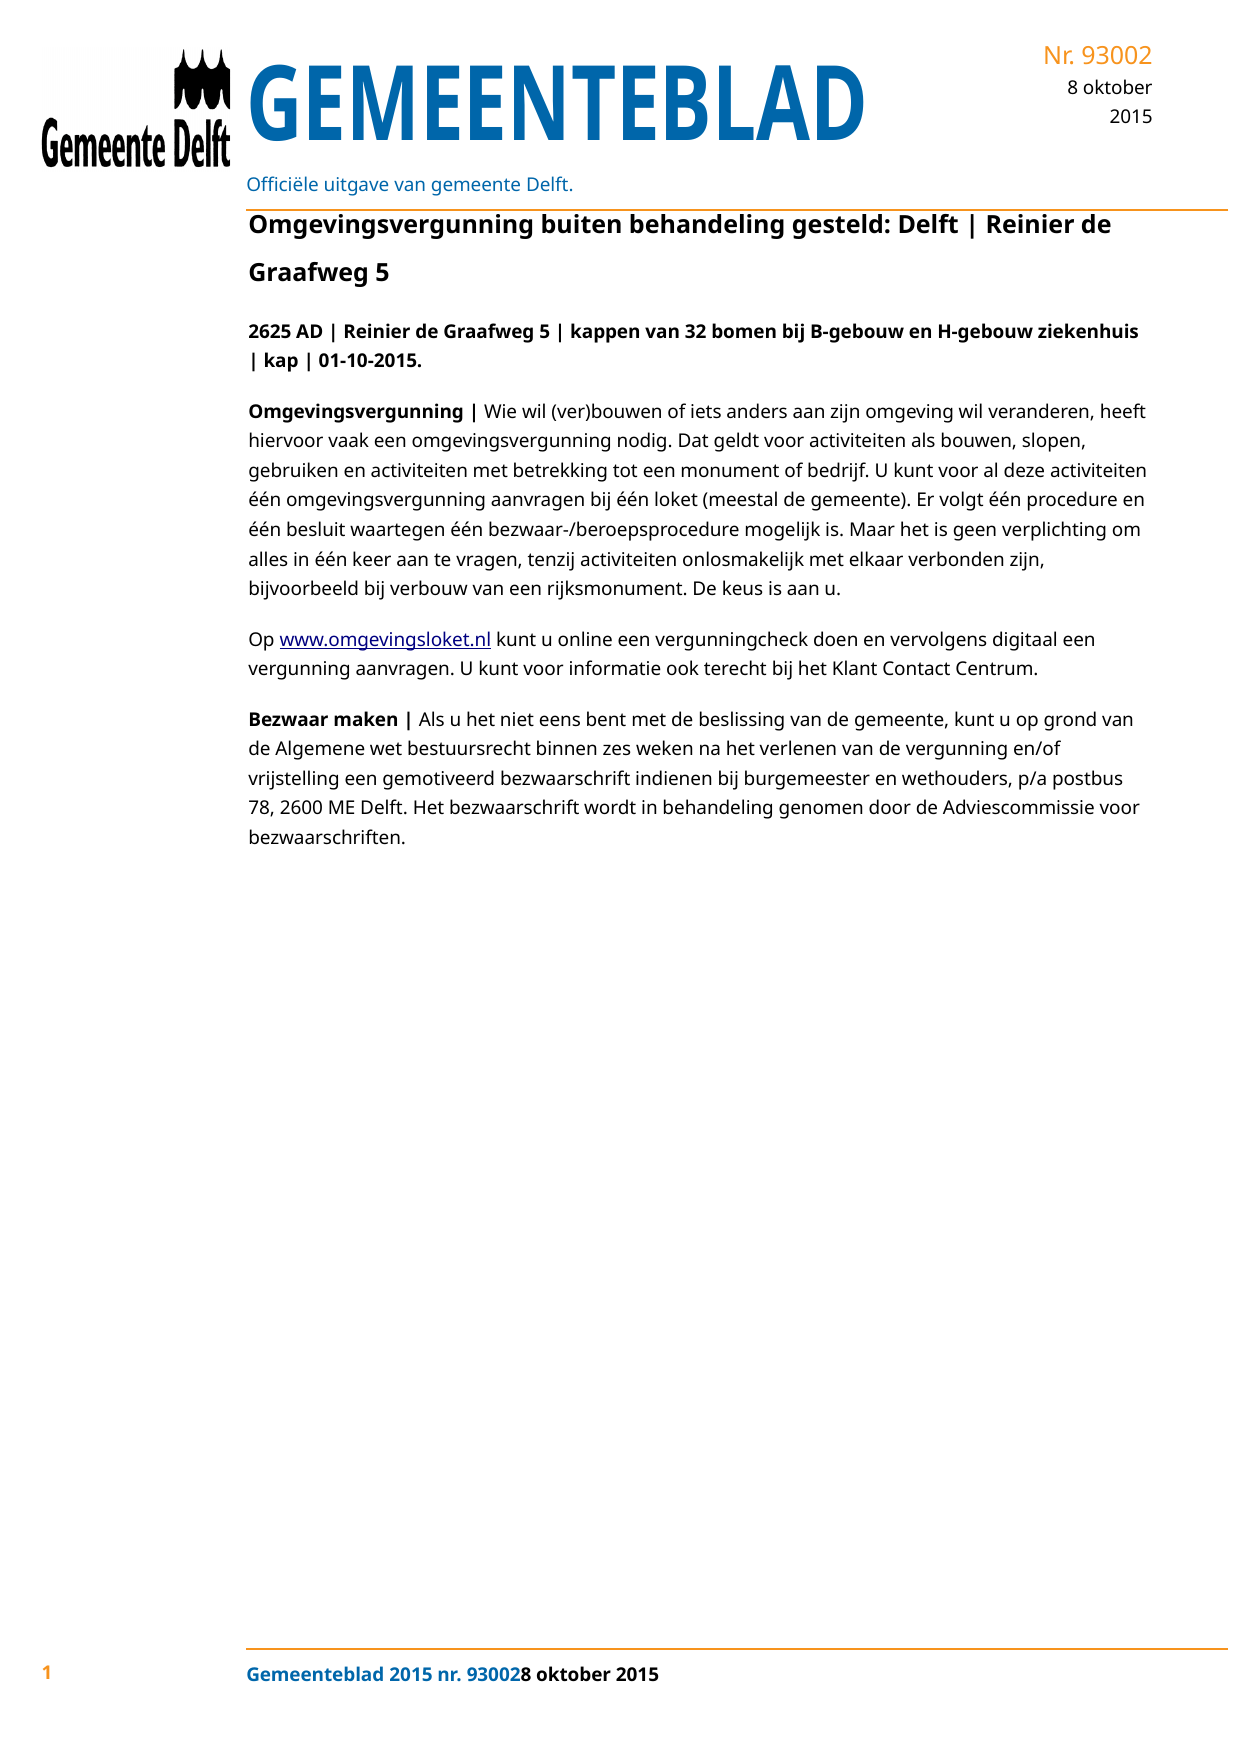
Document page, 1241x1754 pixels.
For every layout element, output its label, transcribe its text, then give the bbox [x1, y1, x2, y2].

picture [41, 47, 231, 172]
text Omgevingsvergunning | Wie wil (ver)bouwen of iets anders aan zijn omgeving wil veranderen, heeft hiervoor vaak een omgevingsvergunning nodig. Dat geldt voor activiteiten als bouwen, slopen, gebruiken en activiteiten met betrekking tot een monument of bedrijf. U kunt voor al deze activiteiten één omgevingsvergunning aanvragen bij één loket (meestal de gemeente). Er volgt één procedure en één besluit waartegen één bezwaar-/beroepsprocedure mogelijk is. Maar het is geen verplichting om alles in één keer aan te vragen, tenzij activiteiten onlosmakelijk met elkaar verbonden zijn, bijvoorbeeld bij verbouw van een rijksmonument. De keus is aan u. [248, 398, 1152, 601]
text Op www.omgevingsloket.nl kunt u online een vergunningcheck doen en vervolgens digitaal een vergunning aanvragen. U kunt voor informatie ook terecht bij het Klant Contact Centrum. [248, 626, 1152, 681]
text Bezwaar maken | Als u het niet eens bent met de beslissing van de gemeente, kunt u op grond van de Algemene wet bestuursrecht binnen zes weken na het verlenen van de vergunning en/of vrijstelling een gemotiveerd bezwaarschrift indienen bij burgemeester en wethouders, p/a postbus 78, 2600 ME Delft. Het bezwaarschrift wordt in behandeling genomen door de Adviescommissie voor bezwaarschriften. [248, 706, 1152, 850]
text Omgevingsvergunning buiten behandeling gesteld: Delft | Reinier de Graafweg 5 [248, 211, 1152, 288]
text 2625 AD | Reinier de Graafweg 5 | kappen van 32 bomen bij B-gebouw en H-gebouw ziekenhuis | kap | 01-10-2015. [248, 318, 1152, 373]
